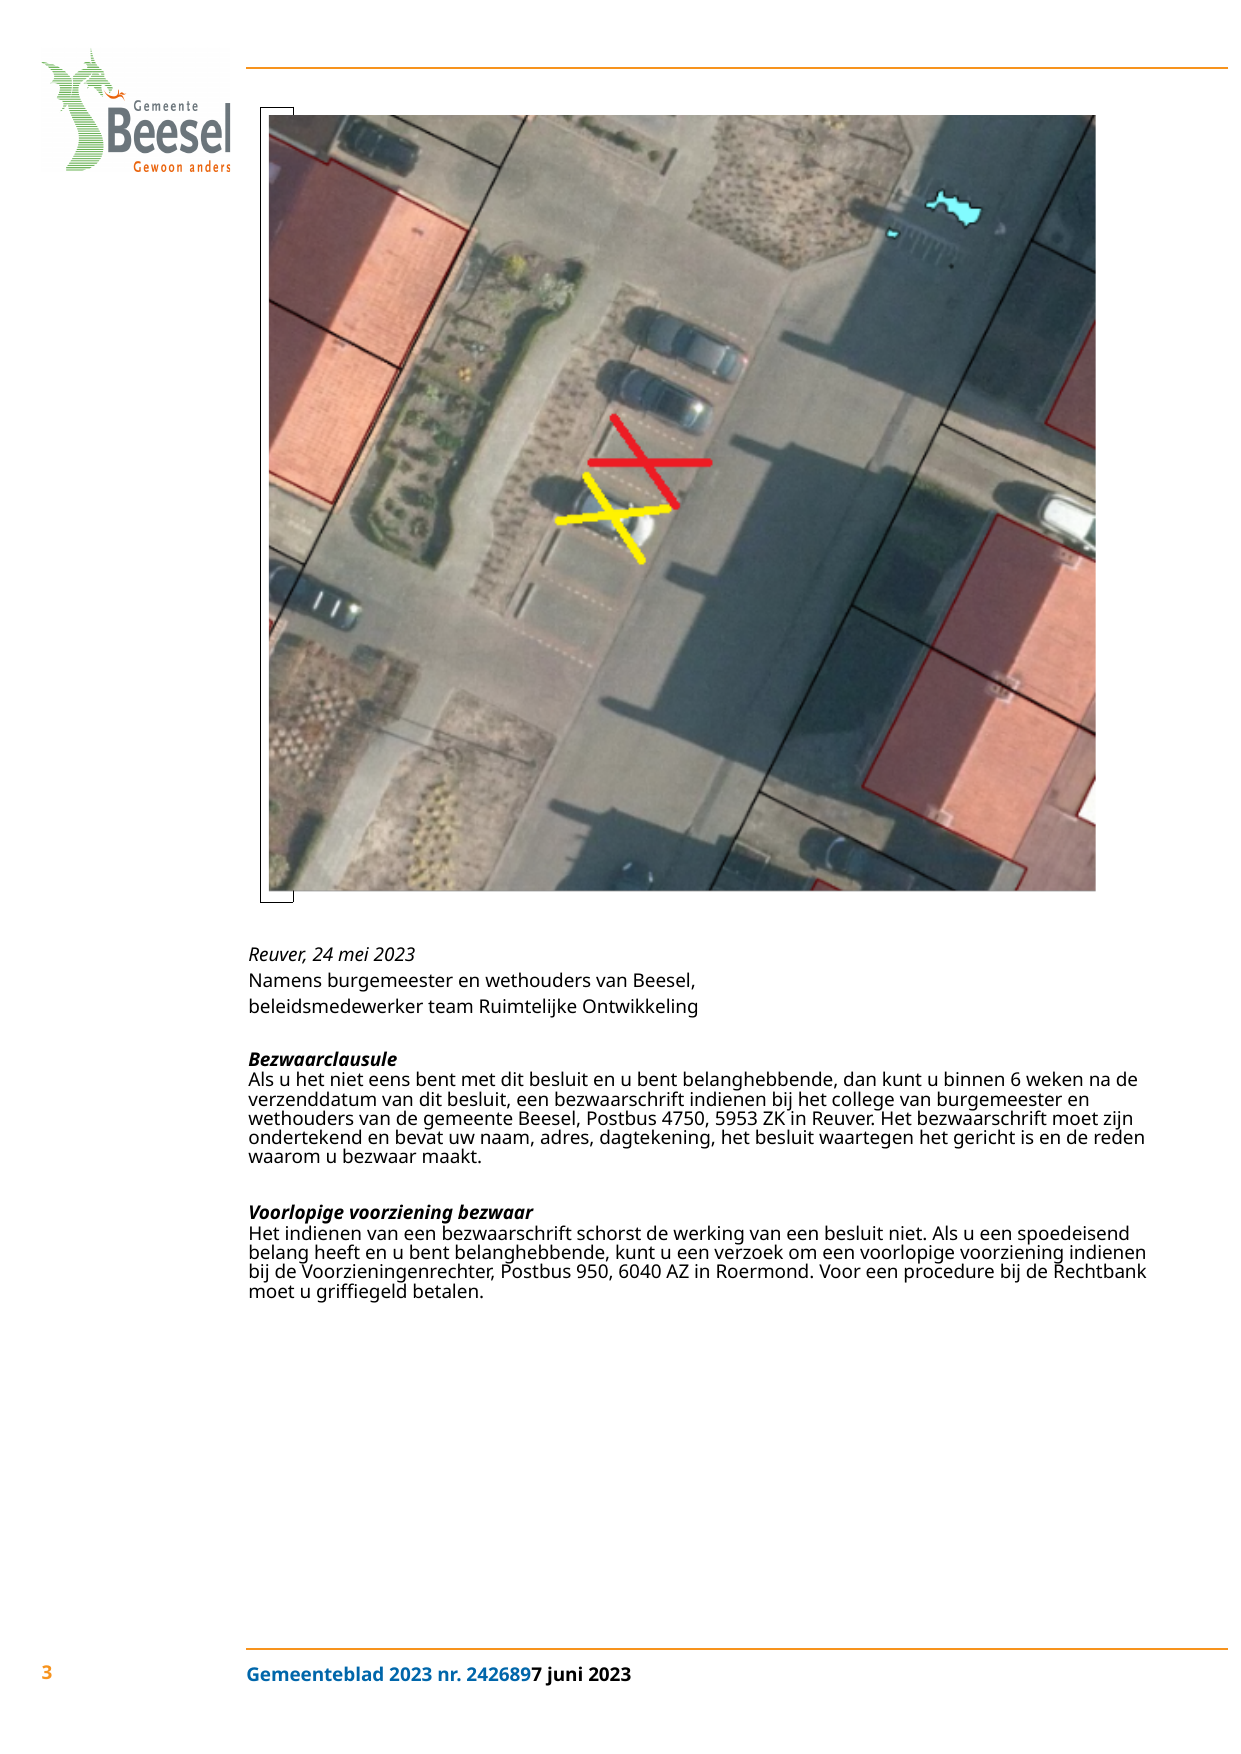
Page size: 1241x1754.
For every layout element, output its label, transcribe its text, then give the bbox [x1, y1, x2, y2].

text Als u het niet eens bent met dit besluit en u bent belanghebbende, dan kunt u binnen 6 weken na de verzenddatum van dit besluit, een bezwaarschrift indienen bij het college van burgemeester en wethouders van de gemeente Beesel, Postbus 4750, 5953 ZK in Reuver. Het bezwaarschrift moet zijn ondertekend en bevat uw naam, adres, dagtekening, het besluit waartegen het gericht is en de reden waarom u bezwaar maakt. [248, 1071, 1152, 1168]
text Het indienen van een bezwaarschrift schorst de werking van een besluit niet. Als u een spoedeisend belang heeft en u bent belanghebbende, kunt u een verzoek om een voorlopige voorziening indienen bij de Voorzieningenrechter, Postbus 950, 6040 AZ in Roermond. Voor een procedure bij de Rechtbank moet u griffiegeld betalen. [248, 1225, 1152, 1302]
text Namens burgemeester en wethouders van Beesel, [248, 967, 1152, 993]
picture [268, 115, 1096, 893]
picture [41, 47, 231, 172]
text Voorlopige voorziening bezwaar [248, 1199, 1152, 1225]
text Bezwaarclausule [248, 1046, 1152, 1071]
text Reuver, 24 mei 2023 [248, 941, 1152, 967]
text beleidsmedewerker team Ruimtelijke Ontwikkeling [248, 993, 1152, 1018]
